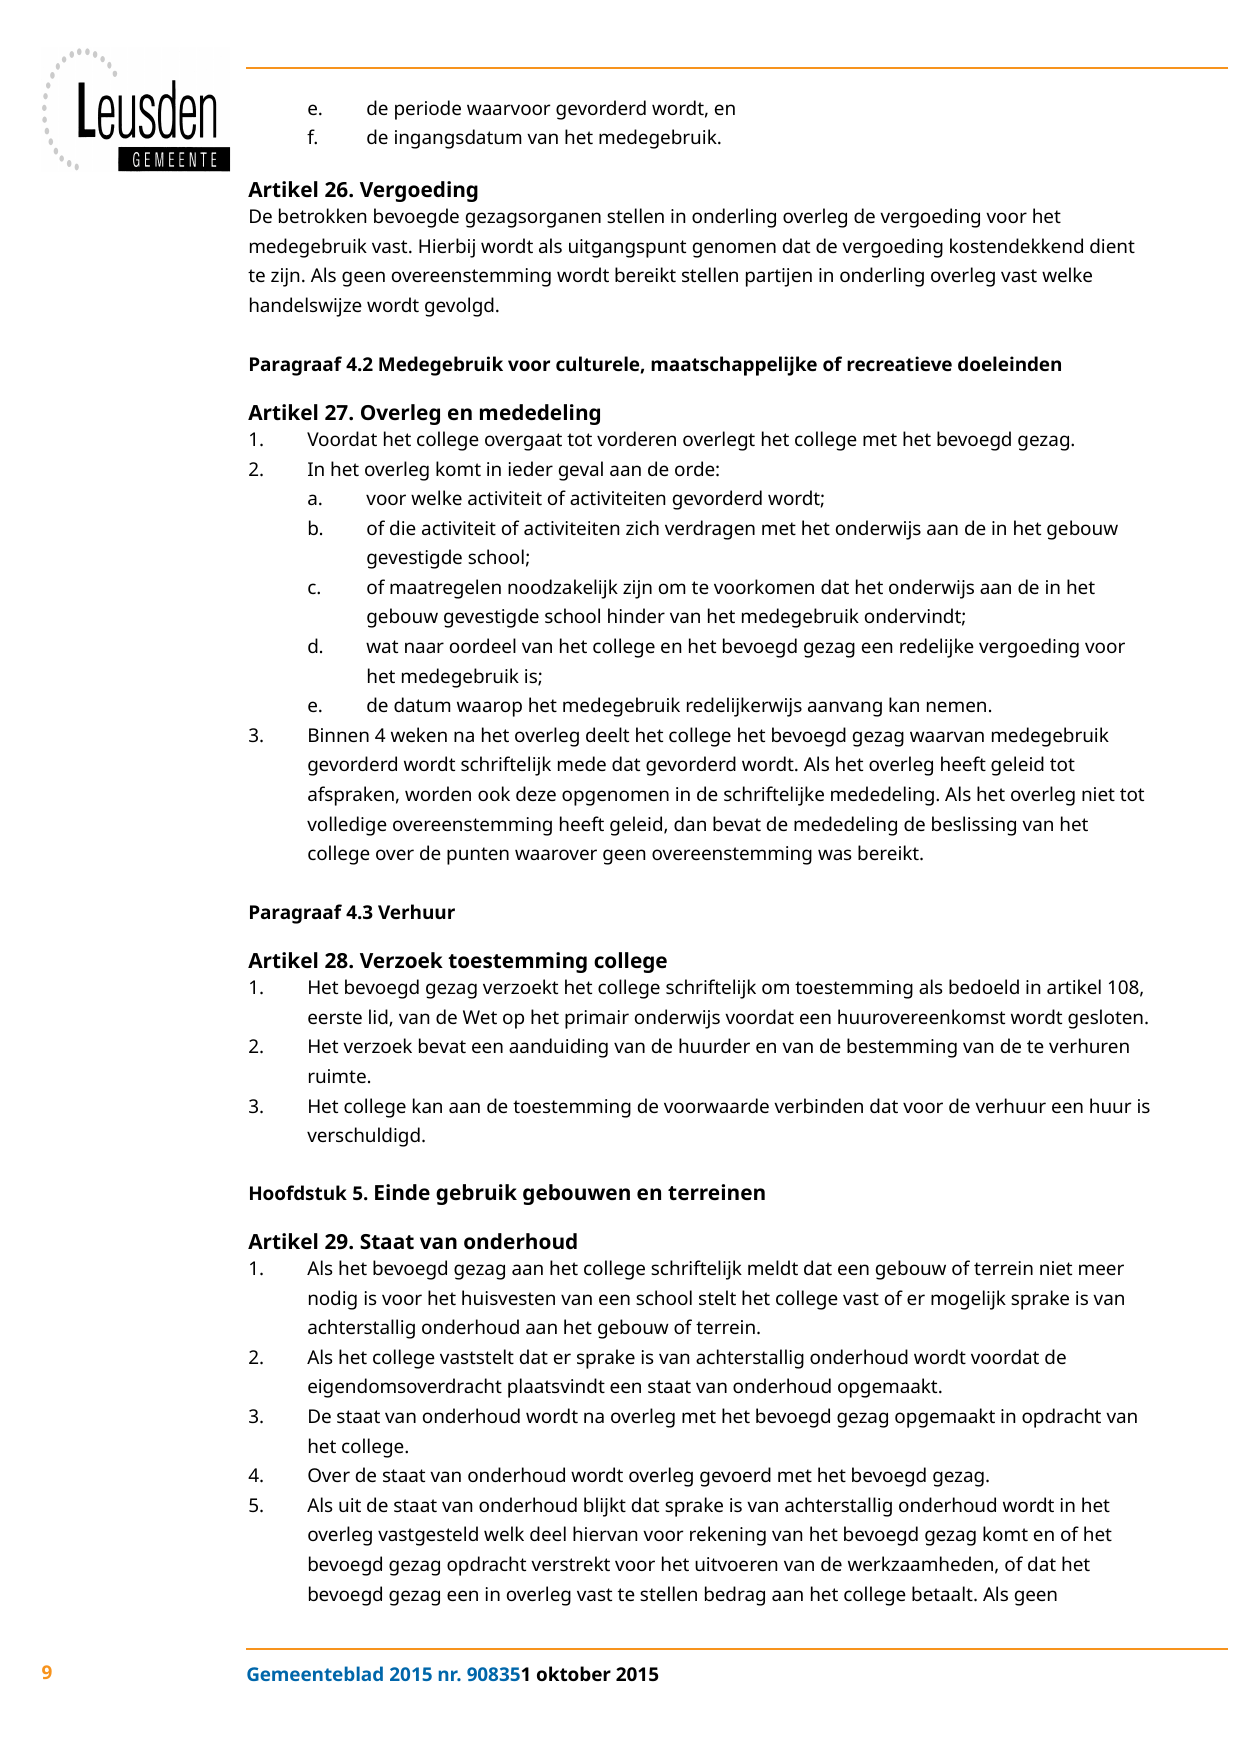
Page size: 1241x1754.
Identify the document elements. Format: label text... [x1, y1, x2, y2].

text Paragraaf 4.2 Medegebruik voor culturele, maatschappelijke of recreatieve doeleinden [248, 351, 1152, 377]
text Artikel 27. Overleg en mededeling [248, 398, 1152, 426]
list de periode waarvoor gevorderd wordt, en [307, 95, 1152, 121]
list In het overleg komt in ieder geval aan de orde: [248, 456, 1152, 481]
text De betrokken bevoegde gezagsorganen stellen in onderling overleg de vergoeding voor het medegebruik vast. Hierbij wordt als uitgangspunt genomen dat de vergoeding kostendekkend dient te zijn. Als geen overeenstemming wordt bereikt stellen partijen in onderling overleg vast welke handelswijze wordt gevolgd. [248, 203, 1152, 318]
list Over de staat van onderhoud wordt overleg gevoerd met het bevoegd gezag. [248, 1462, 1152, 1488]
list Het college kan aan de toestemming de voorwaarde verbinden dat voor de verhuur een huur is verschuldigd. [248, 1093, 1152, 1148]
list Als het college vaststelt dat er sprake is van achterstallig onderhoud wordt voordat de eigendomsoverdracht plaatsvindt een staat van onderhoud opgemaakt. [248, 1344, 1152, 1399]
list Als het bevoegd gezag aan het college schriftelijk meldt dat een gebouw of terrein niet meer nodig is voor het huisvesten van een school stelt het college vast of er mogelijk sprake is van achterstallig onderhoud aan het gebouw of terrein. [248, 1255, 1152, 1340]
text Artikel 28. Verzoek toestemming college [248, 946, 1152, 974]
list Binnen 4 weken na het overleg deelt het college het bevoegd gezag waarvan medegebruik gevorderd wordt schriftelijk mede dat gevorderd wordt. Als het overleg heeft geleid tot afspraken, worden ook deze opgenomen in de schriftelijke mededeling. Als het overleg niet tot volledige overeenstemming heeft geleid, dan bevat de mededeling de beslissing van het college over de punten waarover geen overeenstemming was bereikt. [248, 722, 1152, 866]
list wat naar oordeel van het college en het bevoegd gezag een redelijke vergoeding voor het medegebruik is; [307, 633, 1152, 688]
text Artikel 29. Staat van onderhoud [248, 1227, 1152, 1255]
picture [41, 47, 231, 172]
list of maatregelen noodzakelijk zijn om te voorkomen dat het onderwijs aan de in het gebouw gevestigde school hinder van het medegebruik ondervindt; [307, 574, 1152, 629]
list Het verzoek bevat een aanduiding van de huurder en van de bestemming van de te verhuren ruimte. [248, 1034, 1152, 1089]
list Het bevoegd gezag verzoekt het college schriftelijk om toestemming als bedoeld in artikel 108, eerste lid, van de Wet op het primair onderwijs voordat een huurovereenkomst wordt gesloten. [248, 974, 1152, 1030]
list De staat van onderhoud wordt na overleg met het bevoegd gezag opgemaakt in opdracht van het college. [248, 1403, 1152, 1459]
list de ingangsdatum van het medegebruik. [307, 124, 1152, 150]
list of die activiteit of activiteiten zich verdragen met het onderwijs aan de in het gebouw gevestigde school; [307, 515, 1152, 570]
list Als uit de staat van onderhoud blijkt dat sprake is van achterstallig onderhoud wordt in het overleg vastgesteld welk deel hiervan voor rekening van het bevoegd gezag komt en of het bevoegd gezag opdracht verstrekt voor het uitvoeren van de werkzaamheden, of dat het bevoegd gezag een in overleg vast te stellen bedrag aan het college betaalt. Als geen [248, 1492, 1152, 1607]
text Artikel 26. Vergoeding [248, 175, 1152, 203]
list de datum waarop het medegebruik redelijkerwijs aanvang kan nemen. [307, 692, 1152, 718]
list Voordat het college overgaat tot vorderen overlegt het college met het bevoegd gezag. [248, 426, 1152, 452]
list voor welke activiteit of activiteiten gevorderd wordt; [307, 485, 1152, 511]
text Paragraaf 4.3 Verhuur [248, 899, 1152, 925]
text Hoofdstuk 5. Einde gebruik gebouwen en terreinen [248, 1178, 1152, 1206]
